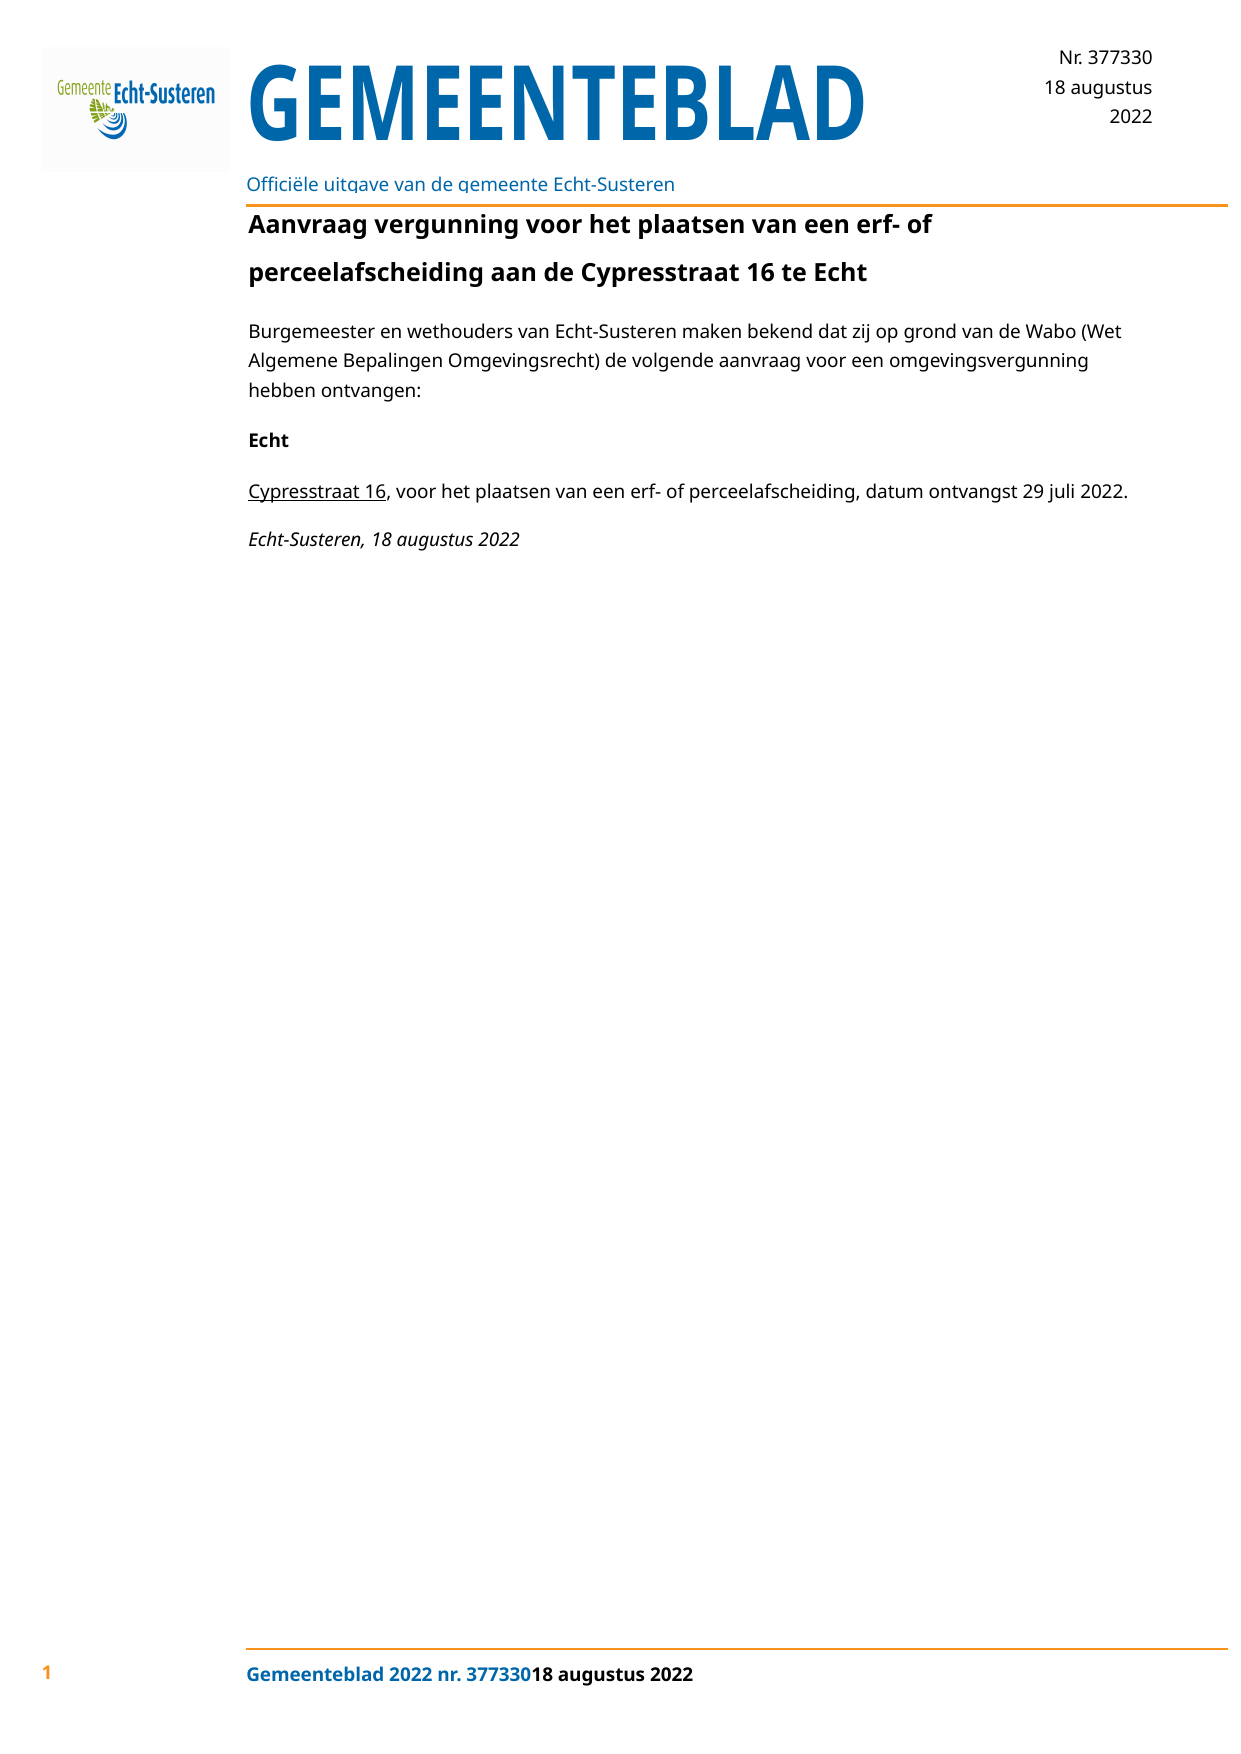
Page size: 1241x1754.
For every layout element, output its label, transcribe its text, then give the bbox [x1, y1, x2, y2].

text Aanvraag vergunning voor het plaatsen van een erf- of perceelafscheiding aan de Cypresstraat 16 te Echt [248, 207, 1152, 288]
text Burgemeester en wethouders van Echt-Susteren maken bekend dat zij op grond van de Wabo (Wet Algemene Bepalingen Omgevingsrecht) de volgende aanvraag voor een omgevingsvergunning hebben ontvangen: [248, 318, 1152, 403]
text Echt-Susteren, 18 augustus 2022 [248, 526, 1152, 551]
picture [41, 47, 231, 172]
text Echt [248, 427, 1152, 453]
text Cypresstraat 16, voor het plaatsen van een erf- of perceelafscheiding, datum ontvangst 29 juli 2022. [248, 478, 1152, 504]
